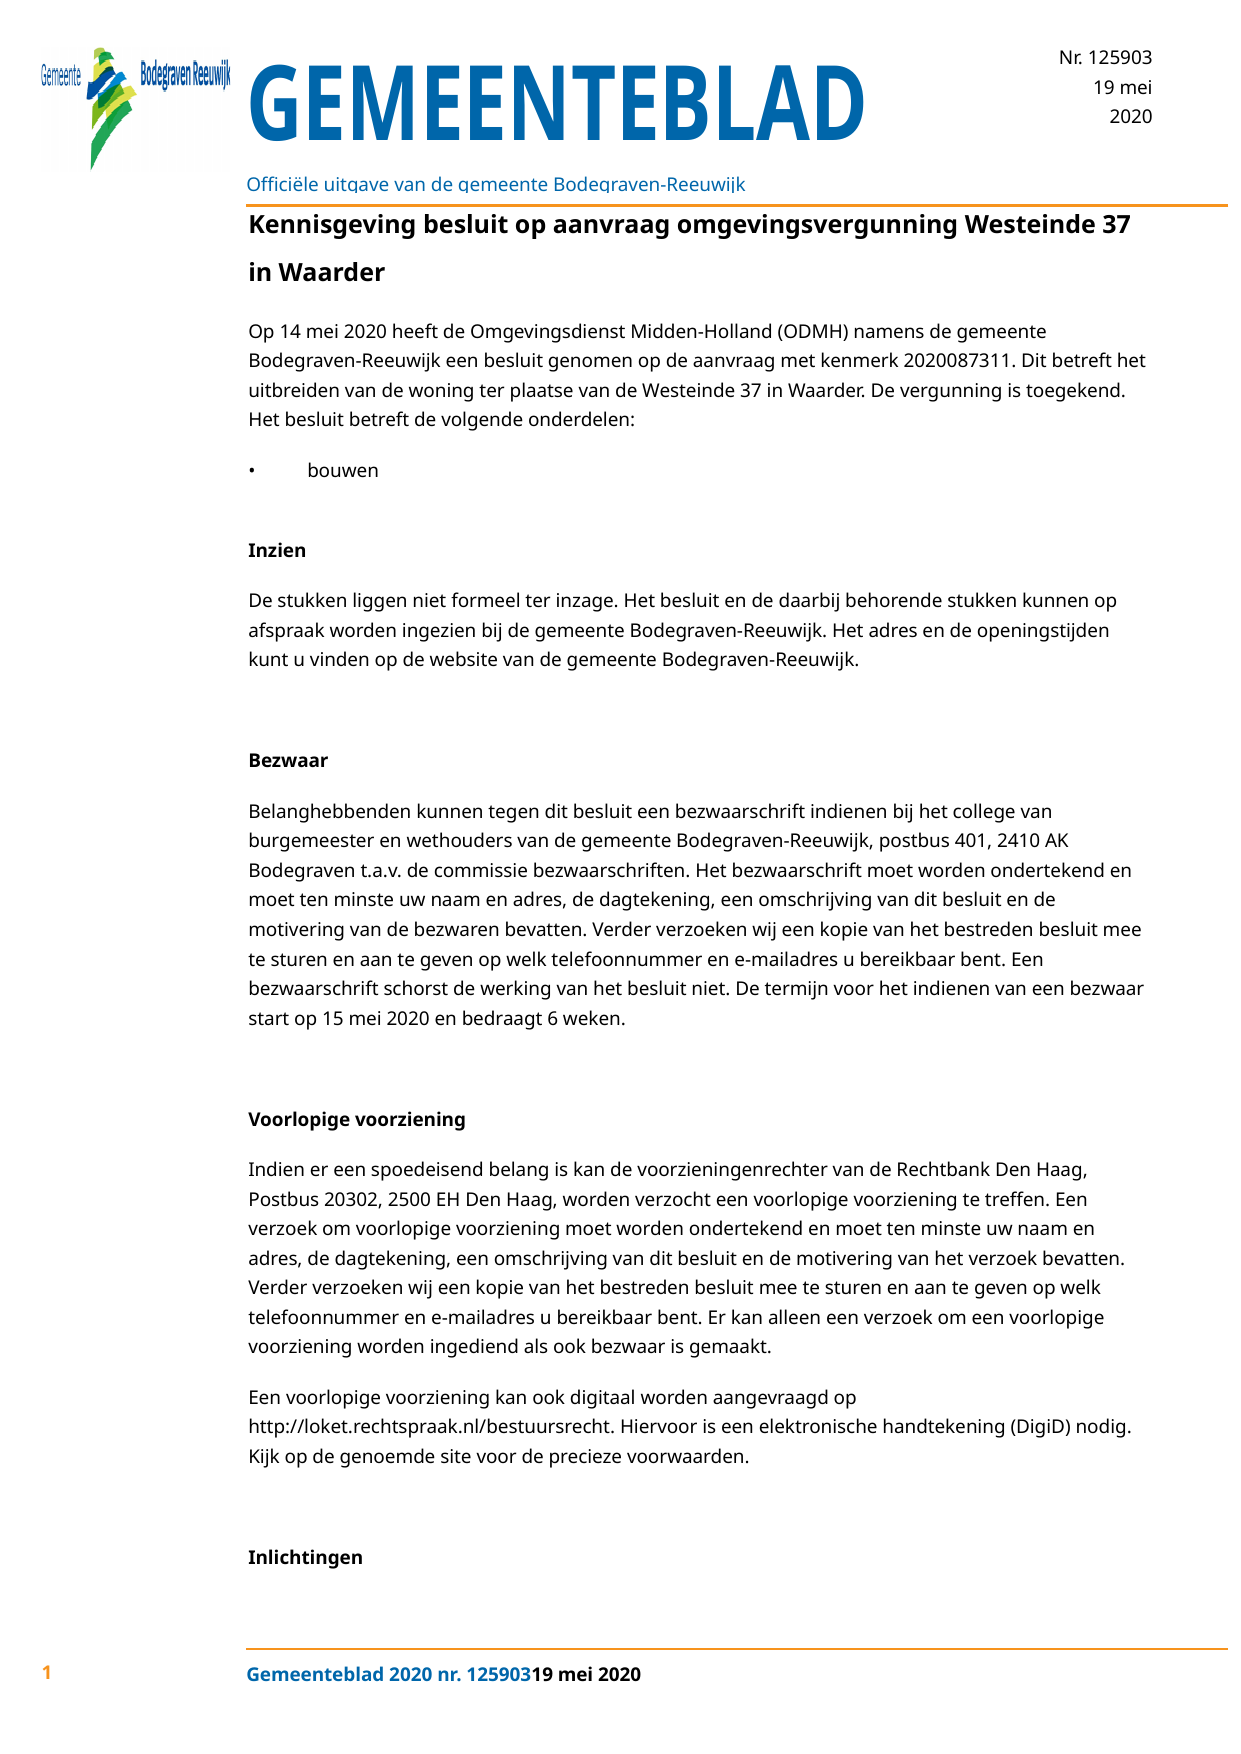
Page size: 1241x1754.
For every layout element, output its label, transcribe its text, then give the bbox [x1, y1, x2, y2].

text De stukken liggen niet formeel ter inzage. Het besluit en de daarbij behorende stukken kunnen op afspraak worden ingezien bij de gemeente Bodegraven-Reeuwijk. Het adres en de openingstijden kunt u vinden op de website van de gemeente Bodegraven-Reeuwijk. [248, 587, 1152, 672]
text Kennisgeving besluit op aanvraag omgevingsvergunning Westeinde 37 in Waarder [248, 207, 1152, 288]
text Een voorlopige voorziening kan ook digitaal worden aangevraagd op http://loket.rechtspraak.nl/bestuursrecht. Hiervoor is een elektronische handtekening (DigiD) nodig. Kijk op de genoemde site voor de precieze voorwaarden. [248, 1384, 1152, 1469]
text Inlichtingen [248, 1544, 1152, 1570]
text Bezwaar [248, 747, 1152, 773]
text Voorlopige voorziening [248, 1106, 1152, 1132]
text Inzien [248, 537, 1152, 563]
list bouwen [248, 457, 1152, 483]
text Belanghebbenden kunnen tegen dit besluit een bezwaarschrift indienen bij het college van burgemeester en wethouders van de gemeente Bodegraven-Reeuwijk, postbus 401, 2410 AK Bodegraven t.a.v. de commissie bezwaarschriften. Het bezwaarschrift moet worden ondertekend en moet ten minste uw naam en adres, de dagtekening, een omschrijving van dit besluit en de motivering van de bezwaren bevatten. Verder verzoeken wij een kopie van het bestreden besluit mee te sturen en aan te geven op welk telefoonnummer en e-mailadres u bereikbaar bent. Een bezwaarschrift schorst de werking van het besluit niet. De termijn voor het indienen van een bezwaar start op 15 mei 2020 en bedraagt 6 weken. [248, 798, 1152, 1031]
picture [41, 47, 231, 172]
text Op 14 mei 2020 heeft de Omgevingsdienst Midden-Holland (ODMH) namens de gemeente Bodegraven-Reeuwijk een besluit genomen op de aanvraag met kenmerk 2020087311. Dit betreft het uitbreiden van de woning ter plaatse van de Westeinde 37 in Waarder. De vergunning is toegekend. Het besluit betreft de volgende onderdelen: [248, 318, 1152, 432]
text Indien er een spoedeisend belang is kan de voorzieningenrechter van de Rechtbank Den Haag, Postbus 20302, 2500 EH Den Haag, worden verzocht een voorlopige voorziening te treffen. Een verzoek om voorlopige voorziening moet worden ondertekend en moet ten minste uw naam en adres, de dagtekening, een omschrijving van dit besluit en de motivering van het verzoek bevatten. Verder verzoeken wij een kopie van het bestreden besluit mee te sturen en aan te geven op welk telefoonnummer en e-mailadres u bereikbaar bent. Er kan alleen een verzoek om een voorlopige voorziening worden ingediend als ook bezwaar is gemaakt. [248, 1156, 1152, 1359]
